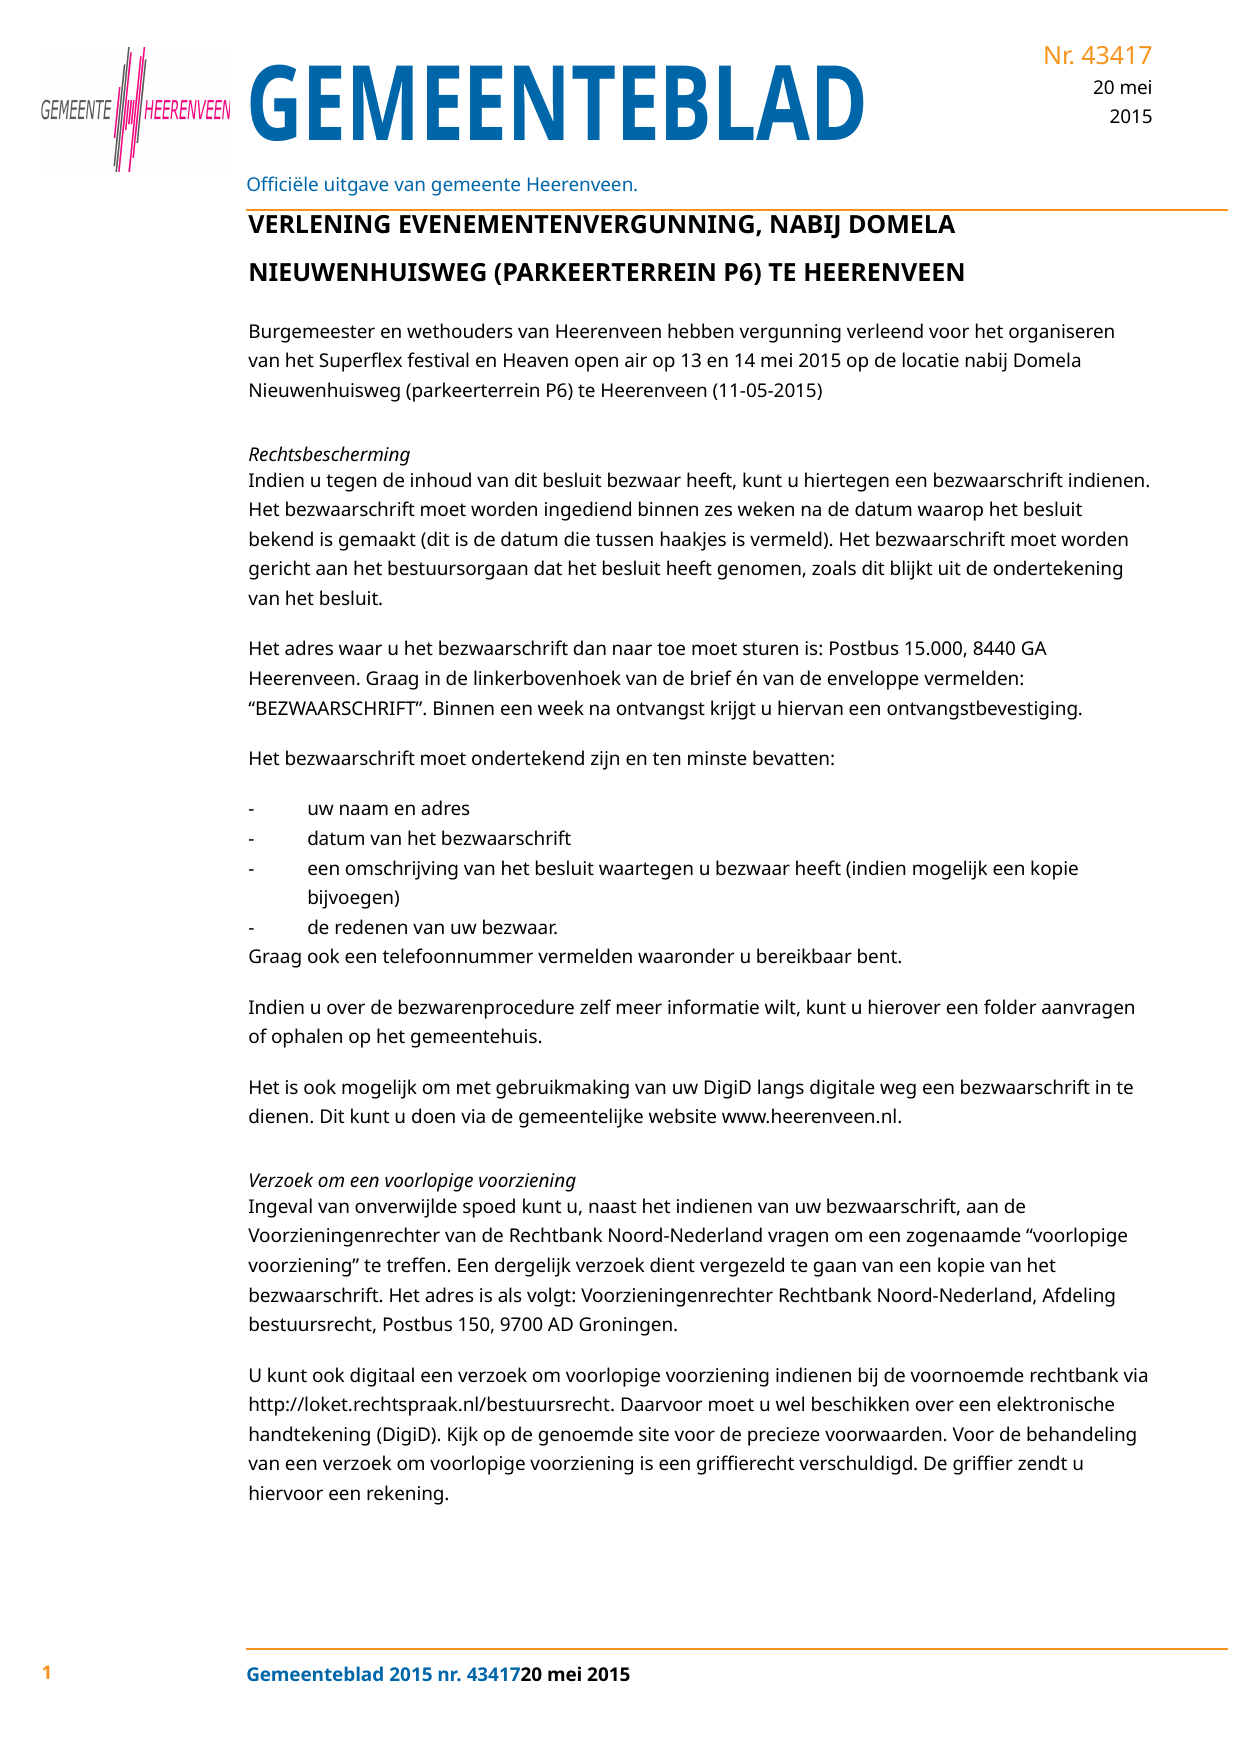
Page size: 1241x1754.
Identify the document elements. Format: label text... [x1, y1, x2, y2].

list een omschrijving van het besluit waartegen u bezwaar heeft (indien mogelijk een kopie bijvoegen) [248, 855, 1152, 910]
list datum van het bezwaarschrift [248, 825, 1152, 851]
text Het is ook mogelijk om met gebruikmaking van uw DigiD langs digitale weg een bezwaarschrift in te dienen. Dit kunt u doen via de gemeentelijke website www.heerenveen.nl. [248, 1074, 1152, 1129]
text Het adres waar u het bezwaarschrift dan naar toe moet sturen is: Postbus 15.000, 8440 GA Heerenveen. Graag in de linkerbovenhoek van de brief én van de enveloppe vermelden: “BEZWAARSCHRIFT”. Binnen een week na ontvangst krijgt u hiervan een ontvangstbevestiging. [248, 636, 1152, 720]
text Rechtsbescherming [248, 441, 1152, 467]
text VERLENING EVENEMENTENVERGUNNING, NABIJ DOMELA NIEUWENHUISWEG (PARKEERTERREIN P6) TE HEERENVEEN [248, 211, 1152, 288]
text Verzoek om een voorlopige voorziening [248, 1167, 1152, 1193]
picture [41, 47, 231, 172]
text Ingeval van onverwijlde spoed kunt u, naast het indienen van uw bezwaarschrift, aan de Voorzieningenrechter van de Rechtbank Noord-Nederland vragen om een zogenaamde “voorlopige voorziening” te treffen. Een dergelijk verzoek dient vergezeld te gaan van een kopie van het bezwaarschrift. Het adres is als volgt: Voorzieningenrechter Rechtbank Noord-Nederland, Afdeling bestuursrecht, Postbus 150, 9700 AD Groningen. [248, 1193, 1152, 1337]
text Graag ook een telefoonnummer vermelden waaronder u bereikbaar bent. [248, 943, 1152, 969]
text U kunt ook digitaal een verzoek om voorlopige voorziening indienen bij de voornoemde rechtbank via http://loket.rechtspraak.nl/bestuursrecht. Daarvoor moet u wel beschikken over een elektronische handtekening (DigiD). Kijk op de genoemde site voor de precieze voorwaarden. Voor de behandeling van een verzoek om voorlopige voorziening is een griffierecht verschuldigd. De griffier zendt u hiervoor een rekening. [248, 1362, 1152, 1506]
text Het bezwaarschrift moet ondertekend zijn en ten minste bevatten: [248, 745, 1152, 771]
list uw naam en adres [248, 796, 1152, 821]
text Burgemeester en wethouders van Heerenveen hebben vergunning verleend voor het organiseren van het Superflex festival en Heaven open air op 13 en 14 mei 2015 op de locatie nabij Domela Nieuwenhuisweg (parkeerterrein P6) te Heerenveen (11-05-2015) [248, 318, 1152, 403]
text Indien u over de bezwarenprocedure zelf meer informatie wilt, kunt u hierover een folder aanvragen of ophalen op het gemeentehuis. [248, 994, 1152, 1049]
list de redenen van uw bezwaar. [248, 914, 1152, 939]
text Indien u tegen de inhoud van dit besluit bezwaar heeft, kunt u hiertegen een bezwaarschrift indienen. Het bezwaarschrift moet worden ingediend binnen zes weken na de datum waarop het besluit bekend is gemaakt (dit is de datum die tussen haakjes is vermeld). Het bezwaarschrift moet worden gericht aan het bestuursorgaan dat het besluit heeft genomen, zoals dit blijkt uit de ondertekening van het besluit. [248, 467, 1152, 611]
